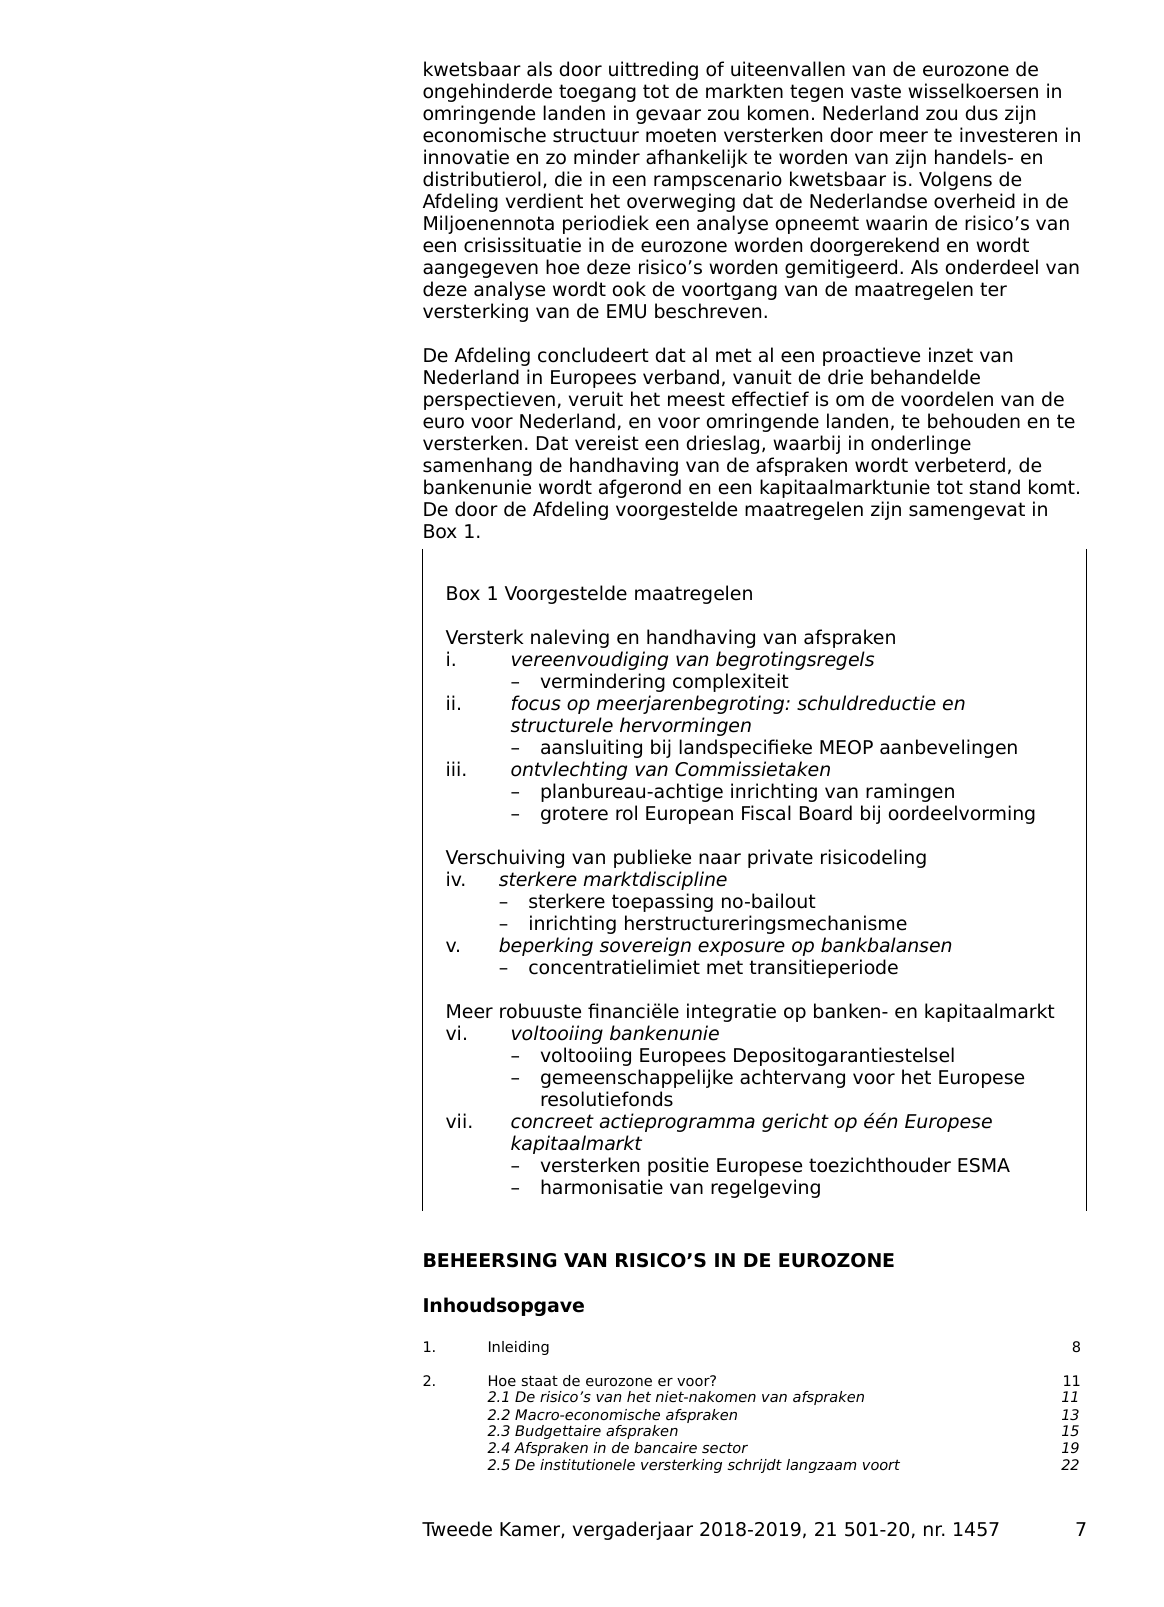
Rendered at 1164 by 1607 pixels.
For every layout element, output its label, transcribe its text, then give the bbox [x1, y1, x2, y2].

table_cell [422, 1406, 481, 1423]
table_cell [422, 1440, 481, 1457]
subtitle Inhoudsopgave [422, 1294, 1087, 1317]
table_header Box 1 Voorgestelde maatregelen Versterk naleving en handhaving van afspraken i. vereenvoudiging van begrotingsregels – vermindering complexiteit ii. focus op meerjarenbegroting: schuldreductie en structurele hervormingen – aansluiting bij landspecifieke MEOP aanbevelingen iii. ontvlechting van Commissietaken – planbureau-achtige inrichting van ramingen – grotere rol European Fiscal Board bij oordeelvorming Verschuiving van publieke naar private risicodeling iv. sterkere marktdiscipline – sterkere toepassing no-bailout – inrichting herstructureringsmechanisme v. beperking sovereign exposure op bankbalansen – concentratielimiet met transitieperiode Meer robuuste financiële integratie op banken- en kapitaalmarkt vi. voltooiing bankenunie – voltooiing Europees Depositogarantiestelsel – gemeenschappelijke achtervang voor het Europese resolutiefonds vii. concreet actieprogramma gericht op één Europese kapitaalmarkt – versterken positie Europese toezichthouder ESMA – harmonisatie van regelgeving [423, 549, 1086, 1211]
table_cell [422, 1355, 481, 1372]
table_header Inleiding [481, 1339, 1013, 1355]
table_cell Hoe staat de eurozone er voor? [481, 1373, 1013, 1389]
text kwetsbaar als door uittreding of uiteenvallen van de eurozone de ongehinderde toegang tot de markten tegen vaste wisselkoersen in omringende landen in gevaar zou komen. Nederland zou dus zijn economische structuur moeten versterken door meer te investeren in innovatie en zo minder afhankelijk te worden van zijn handels- en distributierol, die in een rampscenario kwetsbaar is. Volgens de Afdeling verdient het overweging dat de Nederlandse overheid in de Miljoenennota periodiek een analyse opneemt waarin de risico’s van een crisissituatie in de eurozone worden doorgerekend en wordt aangegeven hoe deze risico’s worden gemitigeerd. Als onderdeel van deze analyse wordt ook de voortgang van de maatregelen ter versterking van de EMU beschreven. [422, 59, 1087, 323]
table_cell [422, 1423, 481, 1440]
table_cell 2.2 Macro-economische afspraken [481, 1406, 1013, 1423]
table_header 1. [422, 1339, 481, 1355]
table_cell 2.3 Budgettaire afspraken [481, 1423, 1013, 1440]
table_cell [422, 1457, 481, 1474]
subtitle BEHEERSING VAN RISICO’S IN DE EUROZONE [422, 1250, 1087, 1272]
table_cell 11 [1013, 1389, 1087, 1406]
table_cell 2. [422, 1373, 481, 1389]
table_cell 2.5 De institutionele versterking schrijdt langzaam voort [481, 1457, 1013, 1474]
table_cell 11 [1013, 1373, 1087, 1389]
table_cell 15 [1013, 1423, 1087, 1440]
table_cell [481, 1355, 1013, 1372]
table_cell 19 [1013, 1440, 1087, 1457]
table_cell 2.1 De risico’s van het niet-nakomen van afspraken [481, 1389, 1013, 1406]
table_cell 13 [1013, 1406, 1087, 1423]
text De Afdeling concludeert dat al met al een proactieve inzet van Nederland in Europees verband, vanuit de drie behandelde perspectieven, veruit het meest effectief is om de voordelen van de euro voor Nederland, en voor omringende landen, te behouden en te versterken. Dat vereist een drieslag, waarbij in onderlinge samenhang de handhaving van de afspraken wordt verbeterd, de bankenunie wordt afgerond en een kapitaalmarktunie tot stand komt. De door de Afdeling voorgestelde maatregelen zijn samengevat in Box 1. [422, 345, 1087, 543]
table_cell 22 [1013, 1457, 1087, 1474]
table_cell 2.4 Afspraken in de bancaire sector [481, 1440, 1013, 1457]
table_cell [422, 1389, 481, 1406]
table_header 8 [1013, 1339, 1087, 1355]
table_cell [1013, 1355, 1087, 1372]
